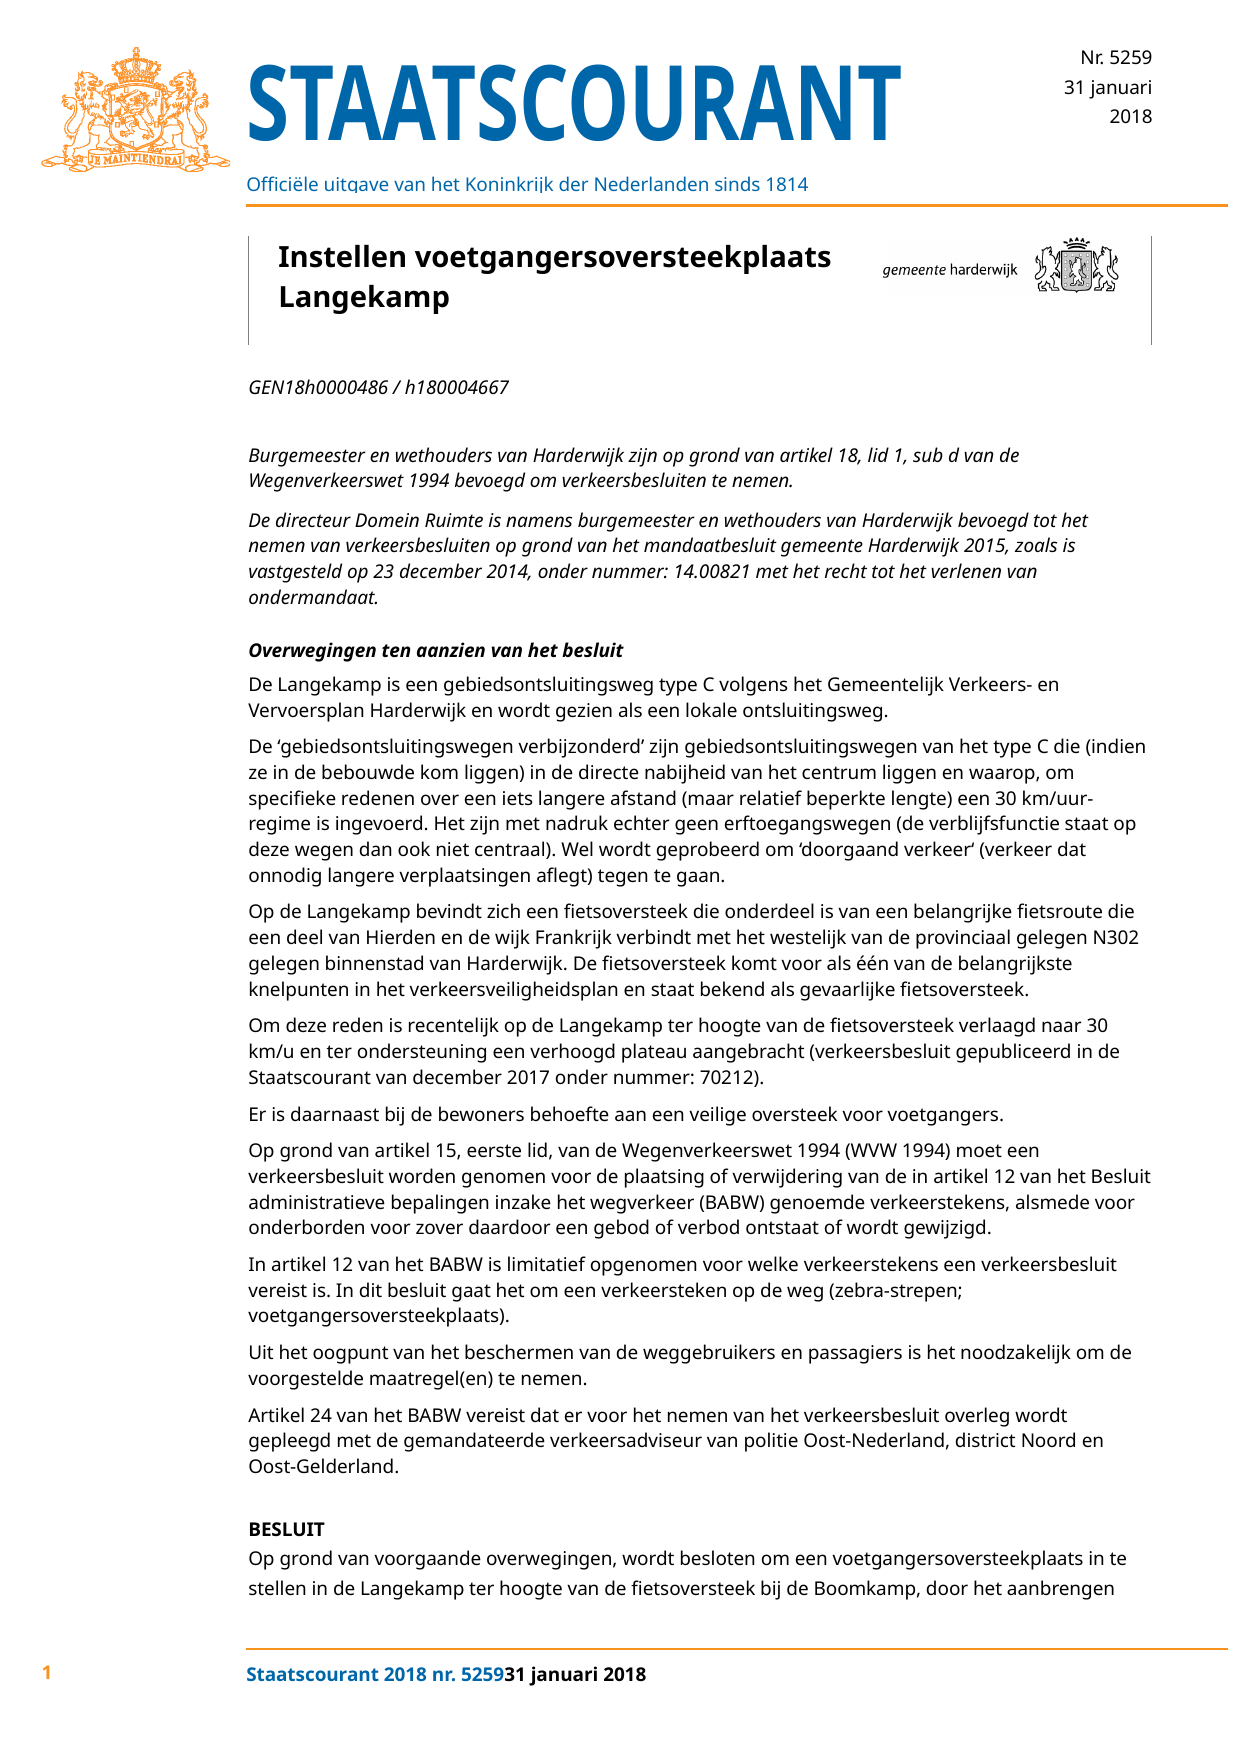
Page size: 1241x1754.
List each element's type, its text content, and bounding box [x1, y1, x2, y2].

text Er is daarnaast bij de bewoners behoefte aan een veilige oversteek voor voetgangers. [248, 1101, 1152, 1126]
picture [882, 236, 1119, 295]
text De directeur Domein Ruimte is namens burgemeester en wethouders van Harderwijk bevoegd tot het nemen van verkeersbesluiten op grond van het mandaatbesluit gemeente Harderwijk 2015, zoals is vastgesteld op 23 december 2014, onder nummer: 14.00821 met het recht tot het verlenen van ondermandaat. [248, 507, 1152, 610]
text Uit het oogpunt van het beschermen van de weggebruikers en passagiers is het noodzakelijk om de voorgestelde maatregel(en) te nemen. [248, 1339, 1152, 1391]
text Overwegingen ten aanzien van het besluit [248, 637, 1152, 663]
text Artikel 24 van het BABW vereist dat er voor het nemen van het verkeersbesluit overleg wordt gepleegd met de gemandateerde verkeersadviseur van politie Oost-Nederland, district Noord en Oost-Gelderland. [248, 1402, 1152, 1479]
text De ‘gebiedsontsluitingswegen verbijzonderd’ zijn gebiedsontsluitingswegen van het type C die (indien ze in de bebouwde kom liggen) in de directe nabijheid van het centrum liggen en waarop, om specifieke redenen over een iets langere afstand (maar relatief beperkte lengte) een 30 km/uur-regime is ingevoerd. Het zijn met nadruk echter geen erftoegangswegen (de verblijfsfunctie staat op deze wegen dan ook niet centraal). Wel wordt geprobeerd om ‘doorgaand verkeer‘ (verkeer dat onnodig langere verplaatsingen aflegt) tegen te gaan. [248, 733, 1152, 888]
text De Langekamp is een gebiedsontsluitingsweg type C volgens het Gemeentelijk Verkeers- en Vervoersplan Harderwijk en wordt gezien als een lokale ontsluitingsweg. [248, 671, 1152, 722]
text In artikel 12 van het BABW is limitatief opgenomen voor welke verkeerstekens een verkeersbesluit vereist is. In dit besluit gaat het om een verkeersteken op de weg (zebra-strepen; voetgangersoversteekplaats). [248, 1251, 1152, 1328]
text Burgemeester en wethouders van Harderwijk zijn op grond van artikel 18, lid 1, sub d van de Wegenverkeerswet 1994 bevoegd om verkeersbesluiten te nemen. [248, 442, 1152, 493]
table_header [850, 236, 1151, 345]
text BESLUIT [248, 1516, 1152, 1542]
text Op grond van artikel 15, eerste lid, van de Wegenverkeerswet 1994 (WVW 1994) moet een verkeersbesluit worden genomen voor de plaatsing of verwijdering van de in artikel 12 van het Besluit administratieve bepalingen inzake het wegverkeer (BABW) genoemde verkeerstekens, alsmede voor onderborden voor zover daardoor een gebod of verbod ontstaat of wordt gewijzigd. [248, 1137, 1152, 1240]
table_header Instellen voetgangersoversteekplaats Langekamp [249, 236, 850, 345]
text Op de Langekamp bevindt zich een fietsoversteek die onderdeel is van een belangrijke fietsroute die een deel van Hierden en de wijk Frankrijk verbindt met het westelijk van de provinciaal gelegen N302 gelegen binnenstad van Harderwijk. De fietsoversteek komt voor als één van de belangrijkste knelpunten in het verkeersveiligheidsplan en staat bekend als gevaarlijke fietsoversteek. [248, 899, 1152, 1002]
text Om deze reden is recentelijk op de Langekamp ter hoogte van de fietsoversteek verlaagd naar 30 km/u en ter ondersteuning een verhoogd plateau aangebracht (verkeersbesluit gepubliceerd in de Staatscourant van december 2017 onder nummer: 70212). [248, 1013, 1152, 1090]
text GEN18h0000486 / h180004667 [248, 374, 1152, 400]
picture [41, 47, 231, 172]
text Op grond van voorgaande overwegingen, wordt besloten om een voetgangersoversteekplaats in te stellen in de Langekamp ter hoogte van de fietsoversteek bij de Boomkamp, door het aanbrengen [248, 1546, 1152, 1601]
